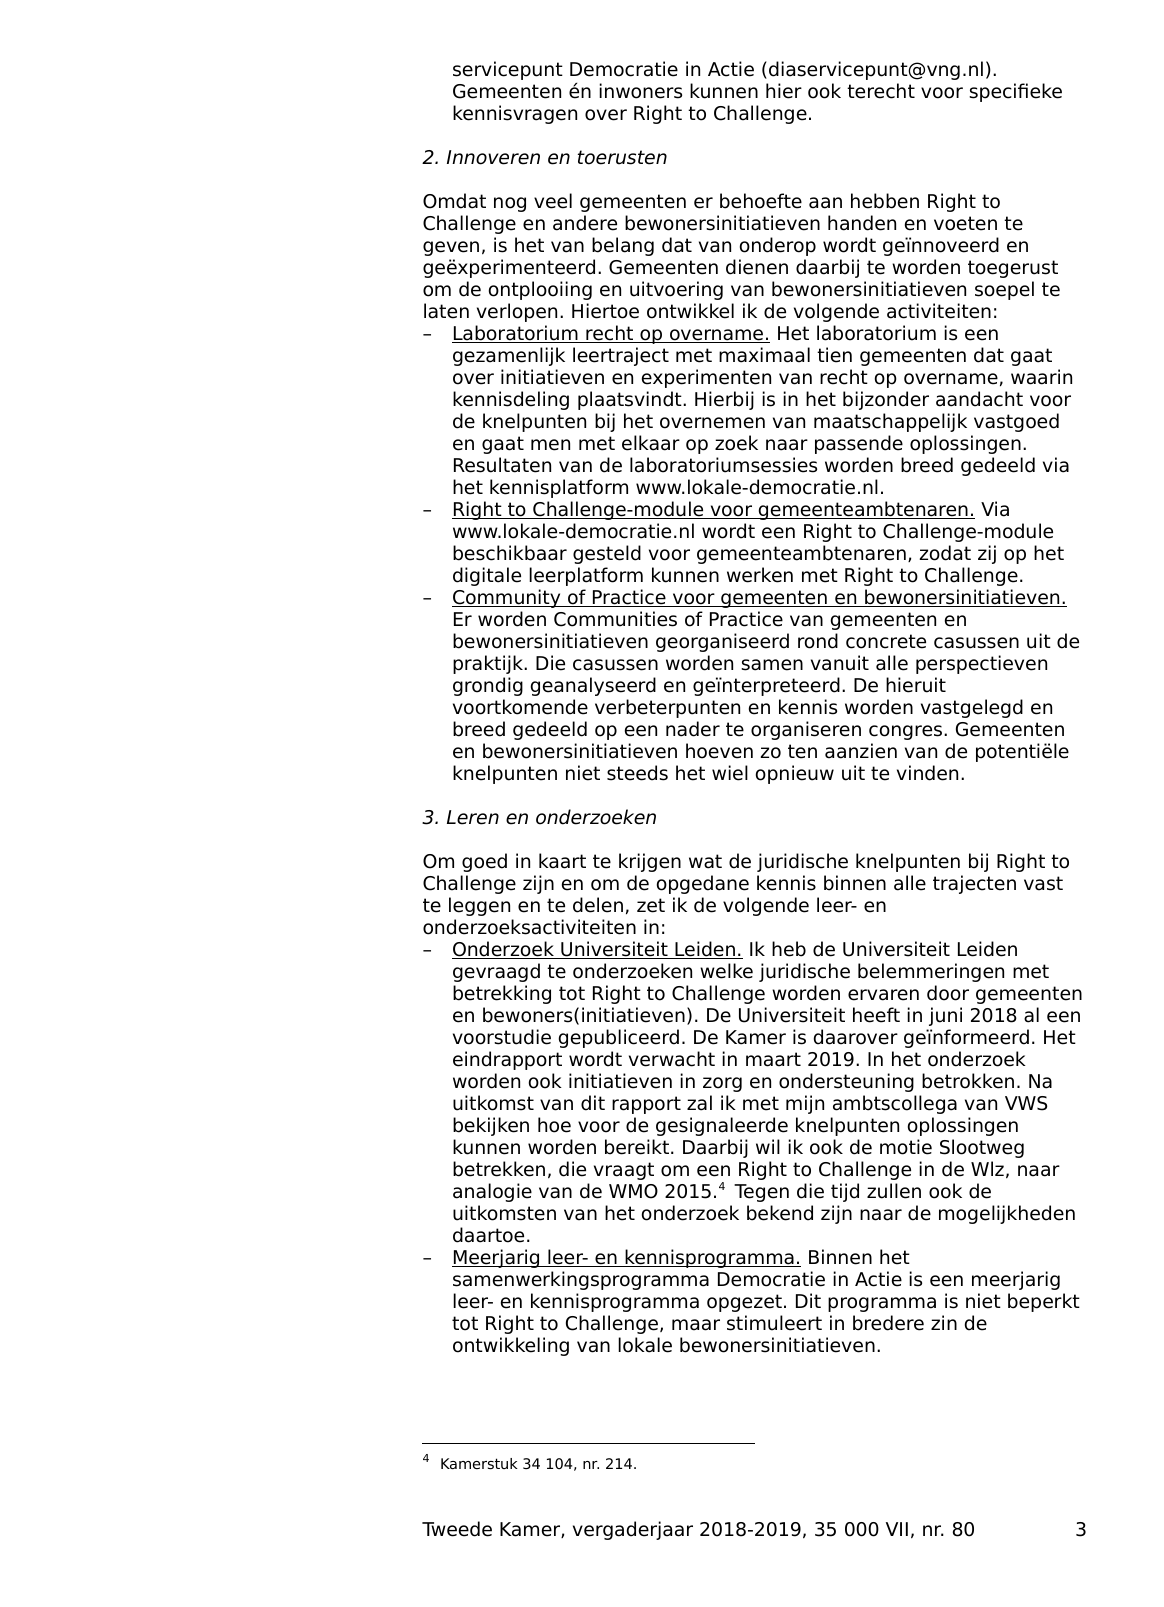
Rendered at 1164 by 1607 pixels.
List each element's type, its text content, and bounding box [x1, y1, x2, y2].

subtitle 2. Innoveren en toerusten [422, 147, 1087, 169]
text – Right to Challenge-module voor gemeenteambtenaren. Via www.lokale-democratie.nl wordt een Right to Challenge-module beschikbaar gesteld voor gemeenteambtenaren, zodat zij op het digitale leerplatform kunnen werken met Right to Challenge. [422, 499, 1087, 587]
text – Onderzoek Universiteit Leiden. Ik heb de Universiteit Leiden gevraagd te onderzoeken welke juridische belemmeringen met betrekking tot Right to Challenge worden ervaren door gemeenten en bewoners(initiatieven). De Universiteit heeft in juni 2018 al een voorstudie gepubliceerd. De Kamer is daarover geïnformeerd. Het eindrapport wordt verwacht in maart 2019. In het onderzoek worden ook initiatieven in zorg en ondersteuning betrokken. Na uitkomst van dit rapport zal ik met mijn ambtscollega van VWS bekijken hoe voor de gesignaleerde knelpunten oplossingen kunnen worden bereikt. Daarbij wil ik ook de motie Slootweg betrekken, die vraagt om een Right to Challenge in de Wlz, naar analogie van de WMO 2015. Tegen die tijd zullen ook de uitkomsten van het onderzoek bekend zijn naar de mogelijkheden daartoe. [422, 939, 1087, 1247]
text Om goed in kaart te krijgen wat de juridische knelpunten bij Right to Challenge zijn en om de opgedane kennis binnen alle trajecten vast te leggen en te delen, zet ik de volgende leer- en onderzoeksactiviteiten in: [422, 851, 1087, 939]
text Omdat nog veel gemeenten er behoefte aan hebben Right to Challenge en andere bewonersinitiatieven handen en voeten te geven, is het van belang dat van onderop wordt geïnnoveerd en geëxperimenteerd. Gemeenten dienen daarbij te worden toegerust om de ontplooiing en uitvoering van bewonersinitiatieven soepel te laten verlopen. Hiertoe ontwikkel ik de volgende activiteiten: [422, 191, 1087, 323]
subtitle 3. Leren en onderzoeken [422, 807, 1087, 829]
text servicepunt Democratie in Actie (diaservicepunt@vng.nl). Gemeenten én inwoners kunnen hier ook terecht voor specifieke kennisvragen over Right to Challenge. [422, 59, 1087, 125]
text – Meerjarig leer- en kennisprogramma. Binnen het samenwerkingsprogramma Democratie in Actie is een meerjarig leer- en kennisprogramma opgezet. Dit programma is niet beperkt tot Right to Challenge, maar stimuleert in bredere zin de ontwikkeling van lokale bewonersinitiatieven. [422, 1247, 1087, 1357]
text – Community of Practice voor gemeenten en bewonersinitiatieven. Er worden Communities of Practice van gemeenten en bewonersinitiatieven georganiseerd rond concrete casussen uit de praktijk. Die casussen worden samen vanuit alle perspectieven grondig geanalyseerd en geïnterpreteerd. De hieruit voortkomende verbeterpunten en kennis worden vastgelegd en breed gedeeld op een nader te organiseren congres. Gemeenten en bewonersinitiatieven hoeven zo ten aanzien van de potentiële knelpunten niet steeds het wiel opnieuw uit te vinden. [422, 587, 1087, 785]
text – Laboratorium recht op overname. Het laboratorium is een gezamenlijk leertraject met maximaal tien gemeenten dat gaat over initiatieven en experimenten van recht op overname, waarin kennisdeling plaatsvindt. Hierbij is in het bijzonder aandacht voor de knelpunten bij het overnemen van maatschappelijk vastgoed en gaat men met elkaar op zoek naar passende oplossingen. Resultaten van de laboratoriumsessies worden breed gedeeld via het kennisplatform www.lokale-democratie.nl. [422, 323, 1087, 499]
text Kamerstuk 34 104, nr. 214. [422, 1452, 1087, 1474]
